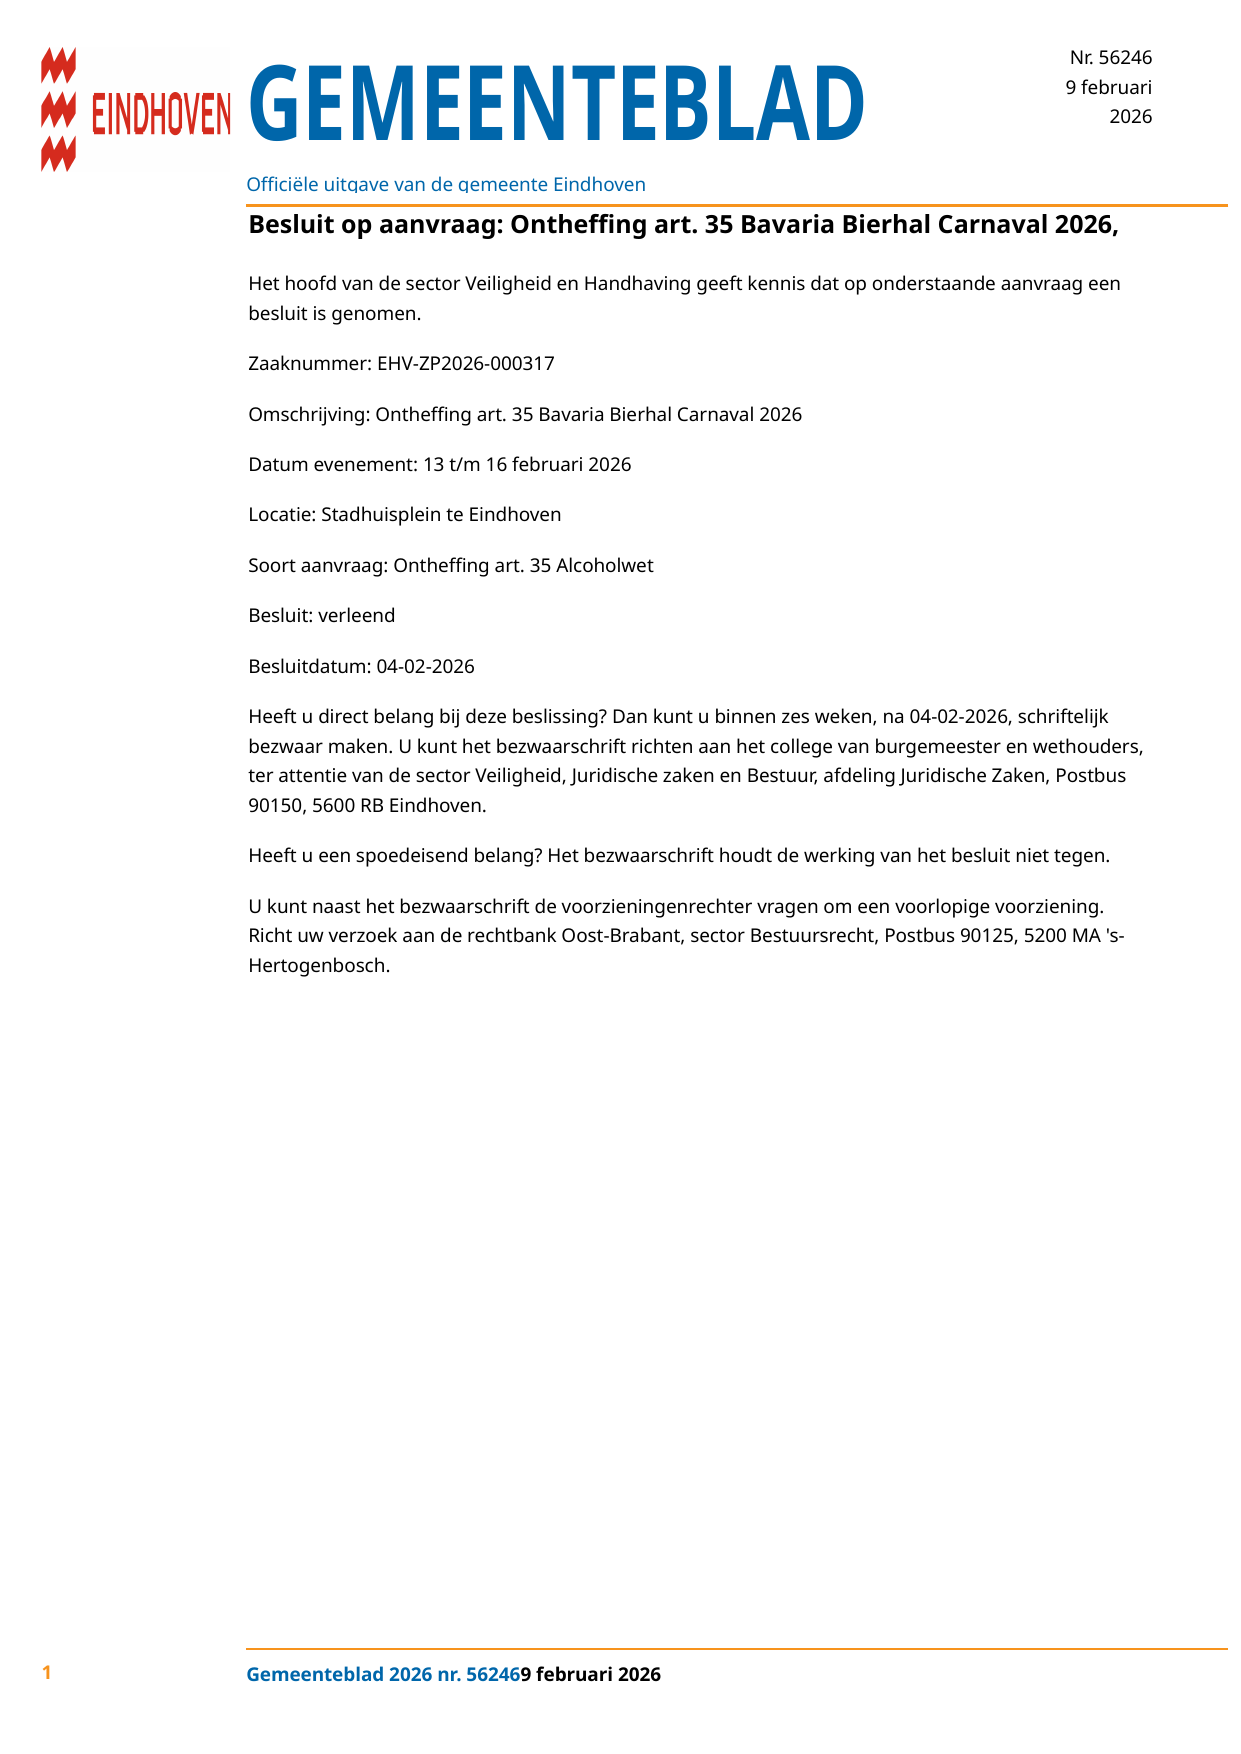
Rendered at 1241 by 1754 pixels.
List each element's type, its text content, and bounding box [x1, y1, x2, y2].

text Heeft u direct belang bij deze beslissing? Dan kunt u binnen zes weken, na 04-02-2026, schriftelijk bezwaar maken. U kunt het bezwaarschrift richten aan het college van burgemeester en wethouders, ter attentie van de sector Veiligheid, Juridische zaken en Bestuur, afdeling Juridische Zaken, Postbus 90150, 5600 RB Eindhoven. [248, 703, 1152, 818]
text Omschrijving: Ontheffing art. 35 Bavaria Bierhal Carnaval 2026 [248, 401, 1152, 426]
text Soort aanvraag: Ontheffing art. 35 Alcoholwet [248, 552, 1152, 578]
picture [41, 47, 231, 172]
text Datum evenement: 13 t/m 16 februari 2026 [248, 451, 1152, 477]
text Locatie: Stadhuisplein te Eindhoven [248, 502, 1152, 527]
text Besluit: verleend [248, 602, 1152, 628]
text Besluit op aanvraag: Ontheffing art. 35 Bavaria Bierhal Carnaval 2026, [248, 207, 1152, 241]
text Heeft u een spoedeisend belang? Het bezwaarschrift houdt de werking van het besluit niet tegen. [248, 842, 1152, 868]
text Zaaknummer: EHV-ZP2026-000317 [248, 350, 1152, 376]
text Besluitdatum: 04-02-2026 [248, 653, 1152, 678]
text Het hoofd van de sector Veiligheid en Handhaving geeft kennis dat op onderstaande aanvraag een besluit is genomen. [248, 270, 1152, 326]
text U kunt naast het bezwaarschrift de voorzieningenrechter vragen om een voorlopige voorziening. Richt uw verzoek aan de rechtbank Oost-Brabant, sector Bestuursrecht, Postbus 90125, 5200 MA 's-Hertogenbosch. [248, 893, 1152, 978]
